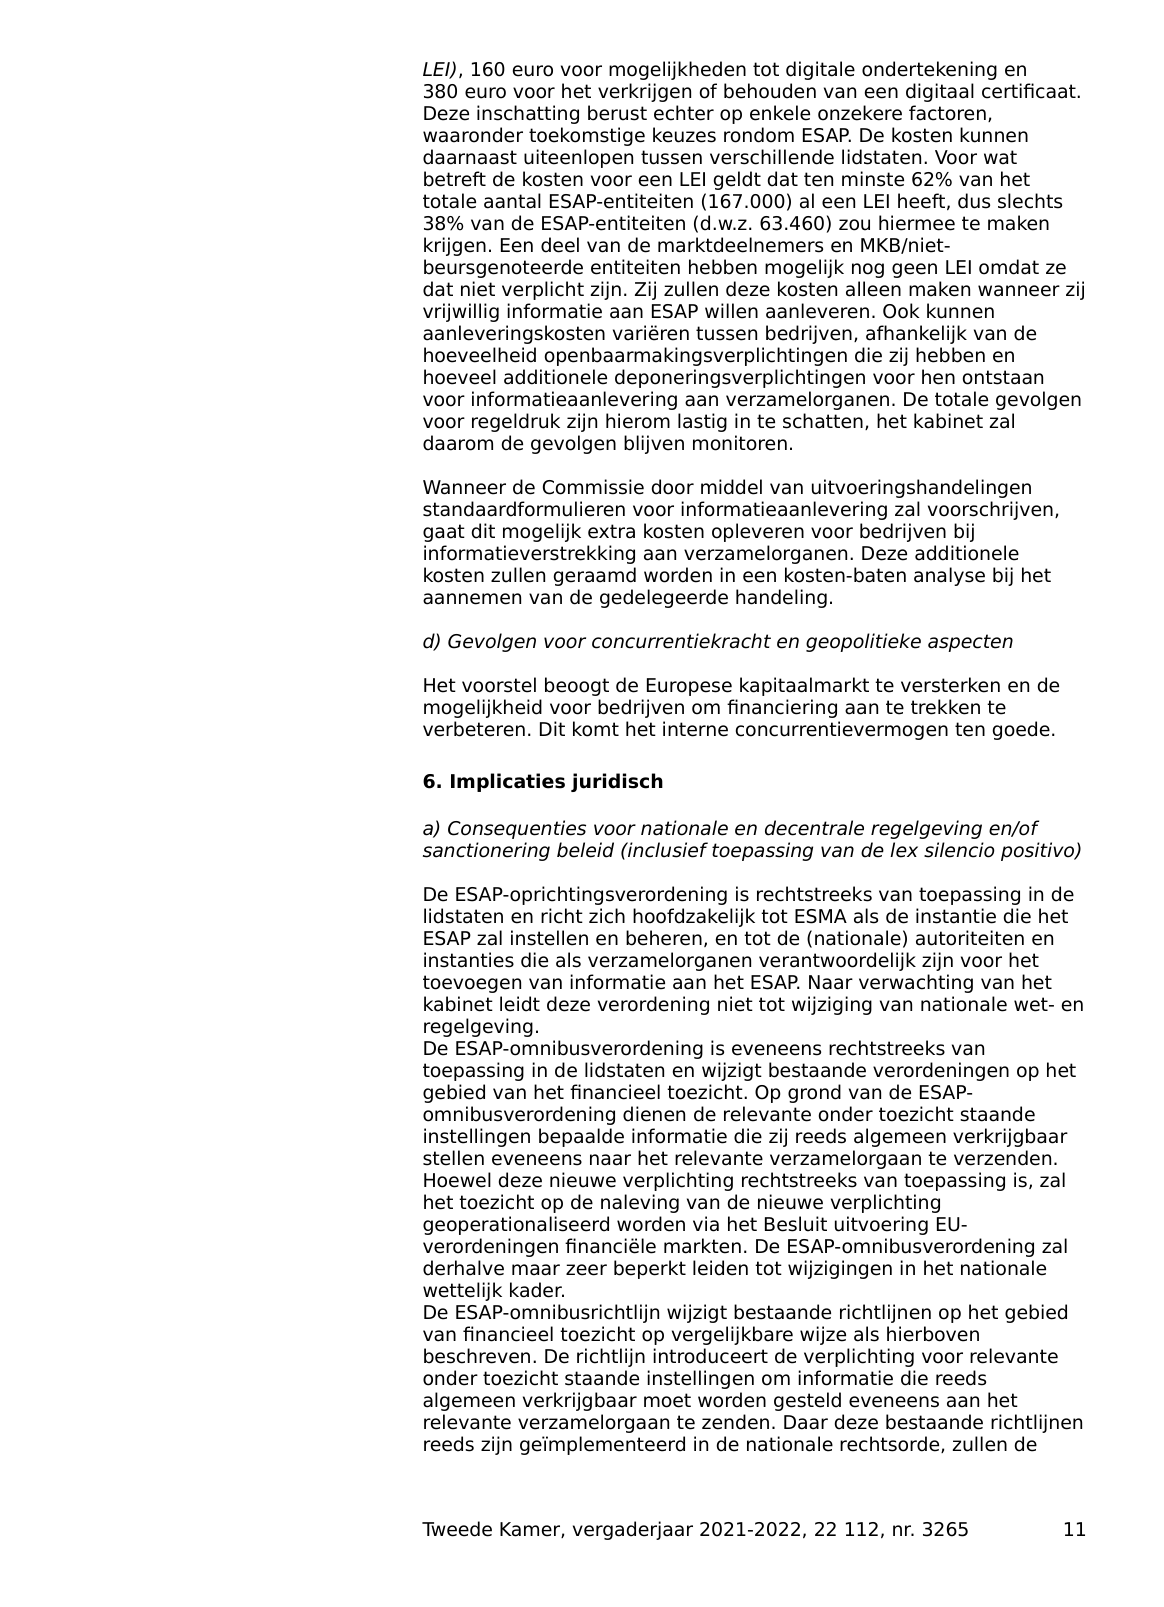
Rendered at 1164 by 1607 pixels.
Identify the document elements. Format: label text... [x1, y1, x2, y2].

text LEI), 160 euro voor mogelijkheden tot digitale ondertekening en 380 euro voor het verkrijgen of behouden van een digitaal certificaat. Deze inschatting berust echter op enkele onzekere factoren, waaronder toekomstige keuzes rondom ESAP. De kosten kunnen daarnaast uiteenlopen tussen verschillende lidstaten. Voor wat betreft de kosten voor een LEI geldt dat ten minste 62% van het totale aantal ESAP-entiteiten (167.000) al een LEI heeft, dus slechts 38% van de ESAP-entiteiten (d.w.z. 63.460) zou hiermee te maken krijgen. Een deel van de marktdeelnemers en MKB/niet-beursgenoteerde entiteiten hebben mogelijk nog geen LEI omdat ze dat niet verplicht zijn. Zij zullen deze kosten alleen maken wanneer zij vrijwillig informatie aan ESAP willen aanleveren. Ook kunnen aanleveringskosten variëren tussen bedrijven, afhankelijk van de hoeveelheid openbaarmakingsverplichtingen die zij hebben en hoeveel additionele deponeringsverplichtingen voor hen ontstaan voor informatieaanlevering aan verzamelorganen. De totale gevolgen voor regeldruk zijn hierom lastig in te schatten, het kabinet zal daarom de gevolgen blijven monitoren. [422, 59, 1087, 455]
subtitle a) Consequenties voor nationale en decentrale regelgeving en/of sanctionering beleid (inclusief toepassing van de lex silencio positivo) [422, 818, 1087, 862]
text Het voorstel beoogt de Europese kapitaalmarkt te versterken en de mogelijkheid voor bedrijven om financiering aan te trekken te verbeteren. Dit komt het interne concurrentievermogen ten goede. [422, 675, 1087, 741]
text De ESAP-omnibusrichtlijn wijzigt bestaande richtlijnen op het gebied van financieel toezicht op vergelijkbare wijze als hierboven beschreven. De richtlijn introduceert de verplichting voor relevante onder toezicht staande instellingen om informatie die reeds algemeen verkrijgbaar moet worden gesteld eveneens aan het relevante verzamelorgaan te zenden. Daar deze bestaande richtlijnen reeds zijn geïmplementeerd in de nationale rechtsorde, zullen de [422, 1302, 1087, 1456]
text Wanneer de Commissie door middel van uitvoeringshandelingen standaardformulieren voor informatieaanlevering zal voorschrijven, gaat dit mogelijk extra kosten opleveren voor bedrijven bij informatieverstrekking aan verzamelorganen. Deze additionele kosten zullen geraamd worden in een kosten-baten analyse bij het aannemen van de gedelegeerde handeling. [422, 477, 1087, 609]
text De ESAP-oprichtingsverordening is rechtstreeks van toepassing in de lidstaten en richt zich hoofdzakelijk tot ESMA als de instantie die het ESAP zal instellen en beheren, en tot de (nationale) autoriteiten en instanties die als verzamelorganen verantwoordelijk zijn voor het toevoegen van informatie aan het ESAP. Naar verwachting van het kabinet leidt deze verordening niet tot wijziging van nationale wet- en regelgeving. [422, 884, 1087, 1038]
text De ESAP-omnibusverordening is eveneens rechtstreeks van toepassing in de lidstaten en wijzigt bestaande verordeningen op het gebied van het financieel toezicht. Op grond van de ESAP-omnibusverordening dienen de relevante onder toezicht staande instellingen bepaalde informatie die zij reeds algemeen verkrijgbaar stellen eveneens naar het relevante verzamelorgaan te verzenden. Hoewel deze nieuwe verplichting rechtstreeks van toepassing is, zal het toezicht op de naleving van de nieuwe verplichting geoperationaliseerd worden via het Besluit uitvoering EU-verordeningen financiële markten. De ESAP-omnibusverordening zal derhalve maar zeer beperkt leiden tot wijzigingen in het nationale wettelijk kader. [422, 1038, 1087, 1302]
subtitle d) Gevolgen voor concurrentiekracht en geopolitieke aspecten [422, 631, 1087, 653]
subtitle 6. Implicaties juridisch [422, 771, 1087, 793]
